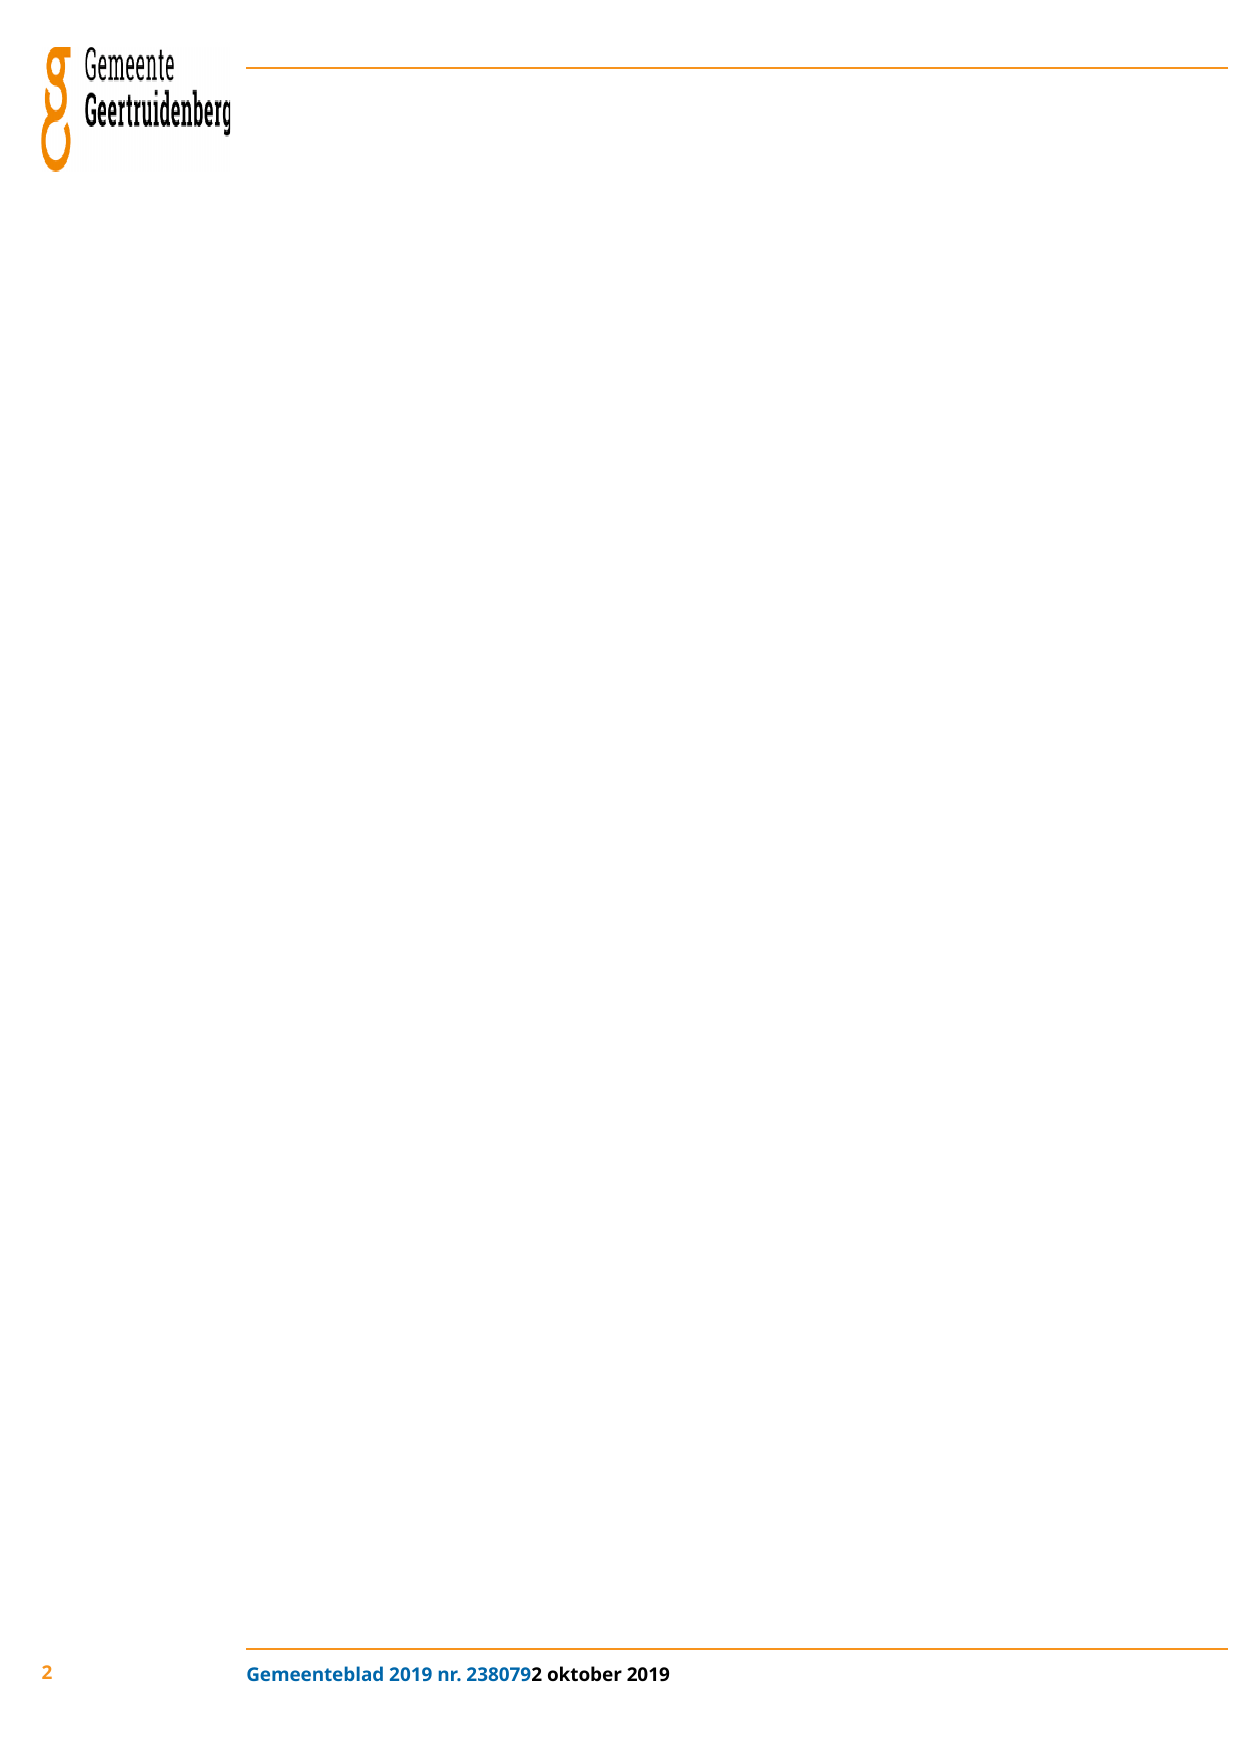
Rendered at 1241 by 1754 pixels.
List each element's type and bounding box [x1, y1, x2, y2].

picture [41, 47, 231, 172]
